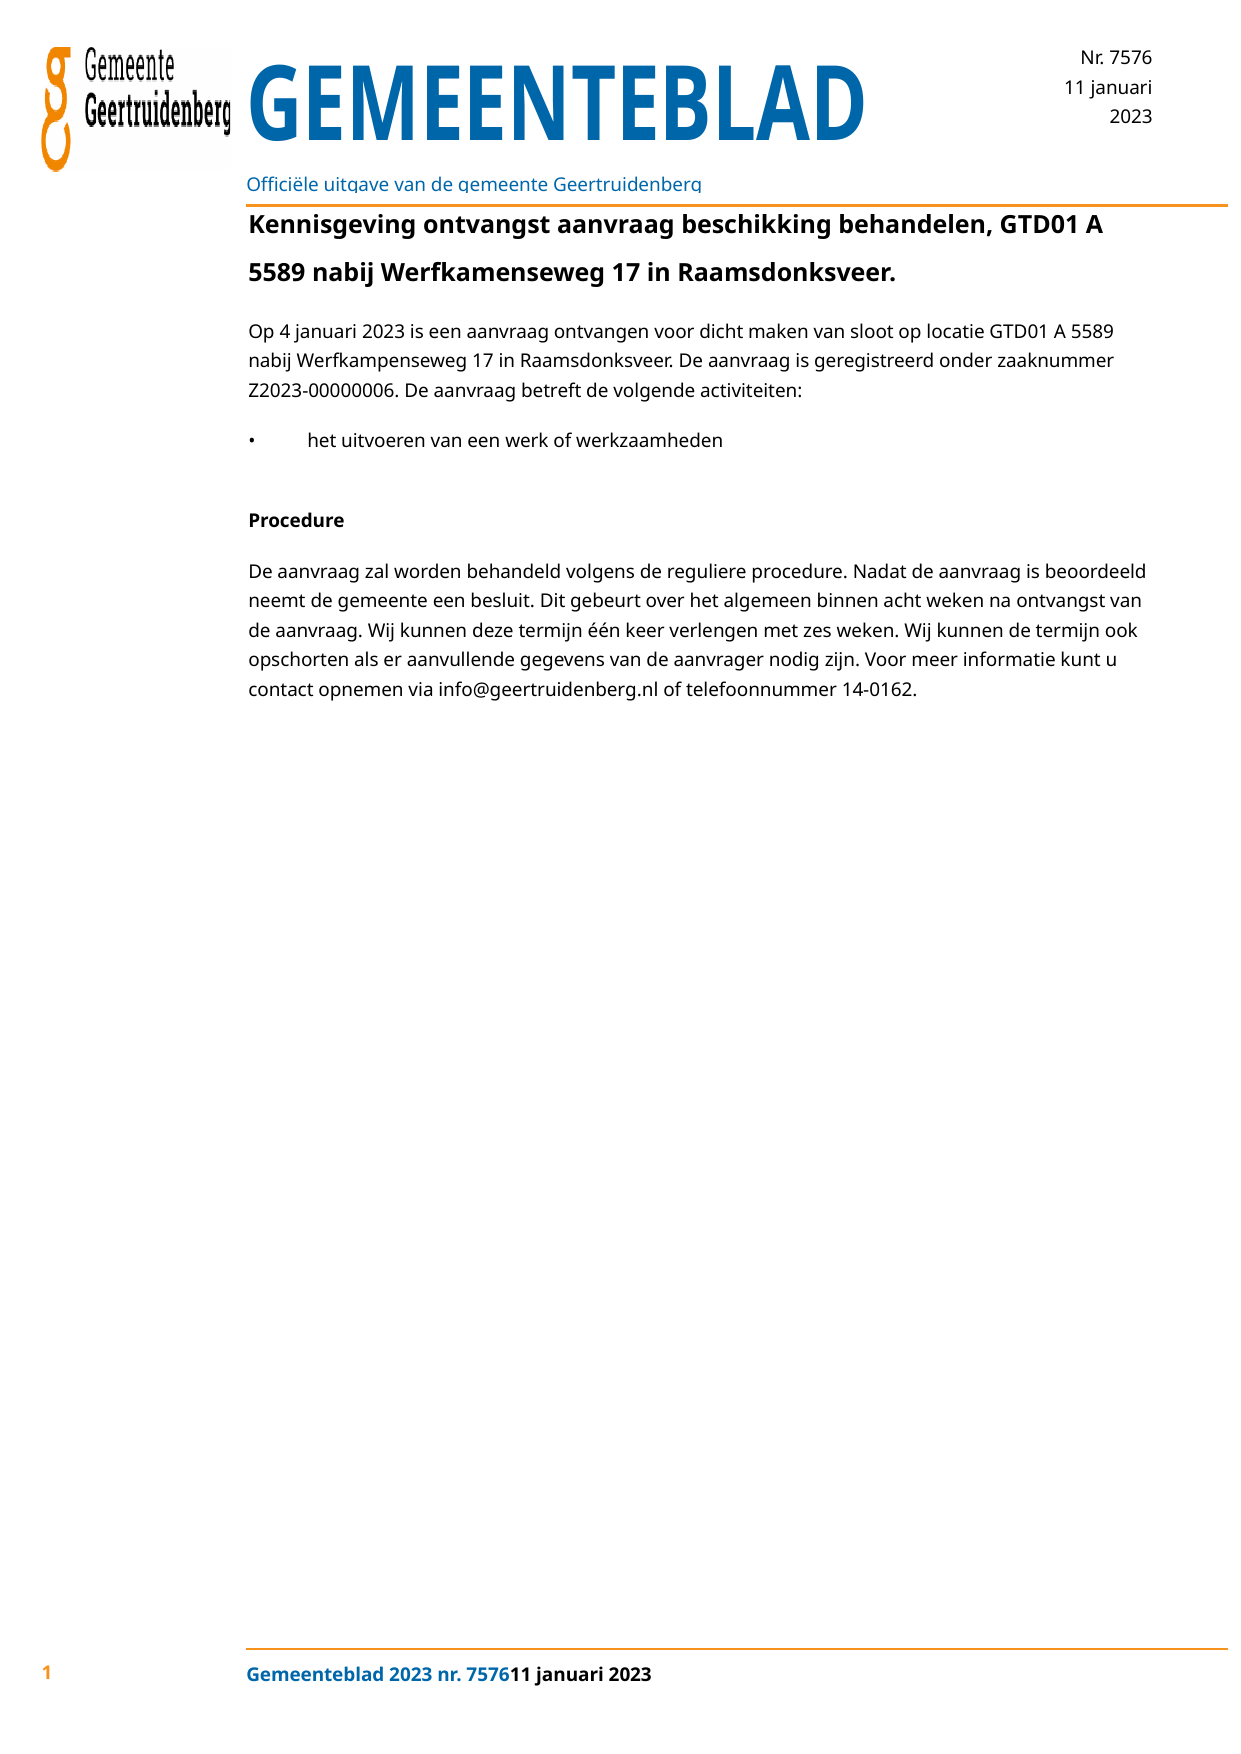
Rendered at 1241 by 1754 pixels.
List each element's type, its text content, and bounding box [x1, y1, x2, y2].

text Kennisgeving ontvangst aanvraag beschikking behandelen, GTD01 A 5589 nabij Werfkamenseweg 17 in Raamsdonksveer. [248, 207, 1152, 288]
list het uitvoeren van een werk of werkzaamheden [248, 427, 1152, 453]
text De aanvraag zal worden behandeld volgens de reguliere procedure. Nadat de aanvraag is beoordeeld neemt de gemeente een besluit. Dit gebeurt over het algemeen binnen acht weken na ontvangst van de aanvraag. Wij kunnen deze termijn één keer verlengen met zes weken. Wij kunnen de termijn ook opschorten als er aanvullende gegevens van de aanvrager nodig zijn. Voor meer informatie kunt u contact opnemen via info@geertruidenberg.nl of telefoonnummer 14-0162. [248, 558, 1152, 702]
picture [41, 47, 231, 172]
text Procedure [248, 507, 1152, 533]
text Op 4 januari 2023 is een aanvraag ontvangen voor dicht maken van sloot op locatie GTD01 A 5589 nabij Werfkampenseweg 17 in Raamsdonksveer. De aanvraag is geregistreerd onder zaaknummer Z2023-00000006. De aanvraag betreft de volgende activiteiten: [248, 318, 1152, 403]
